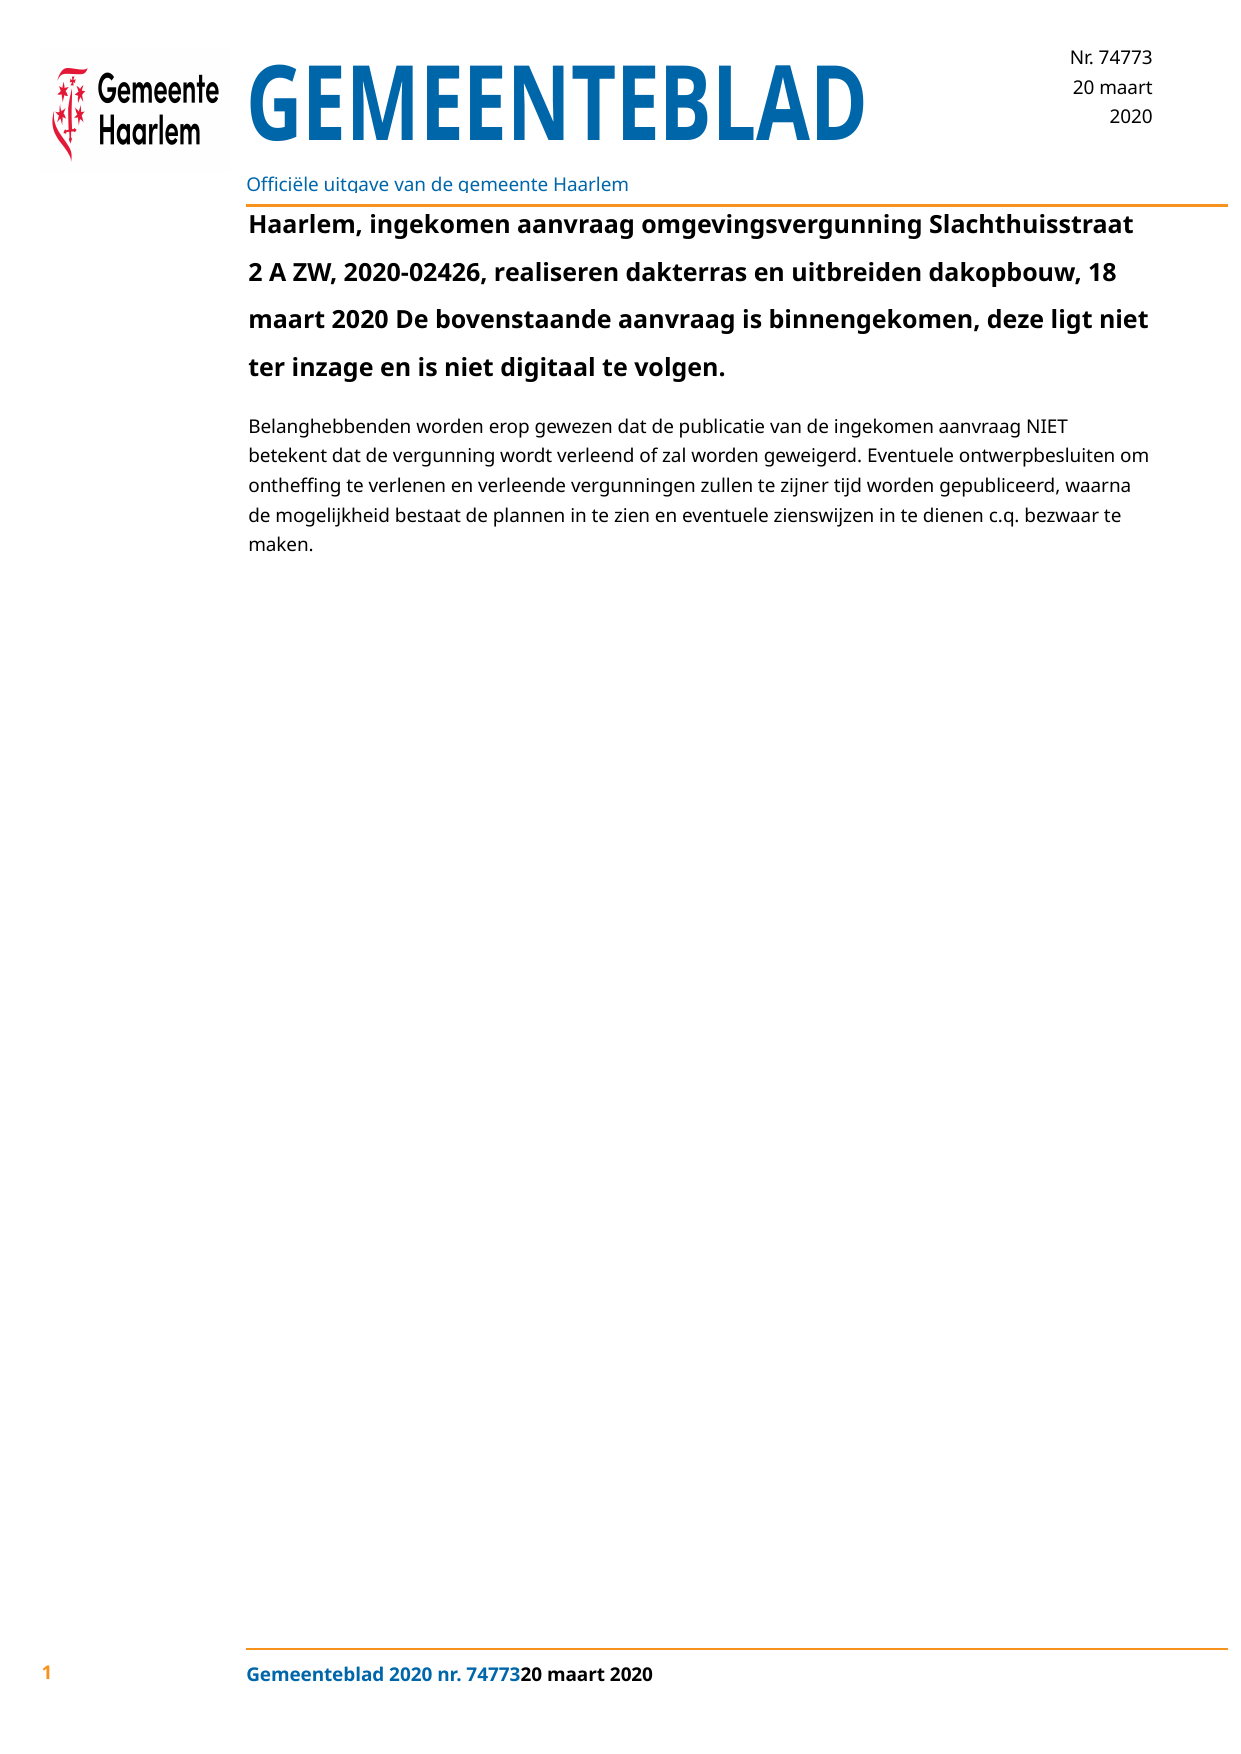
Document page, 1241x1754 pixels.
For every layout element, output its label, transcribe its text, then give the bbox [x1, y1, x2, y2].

picture [41, 47, 231, 172]
text Haarlem, ingekomen aanvraag omgevingsvergunning Slachthuisstraat 2 A ZW, 2020-02426, realiseren dakterras en uitbreiden dakopbouw, 18 maart 2020 De bovenstaande aanvraag is binnengekomen, deze ligt niet ter inzage en is niet digitaal te volgen. [248, 207, 1152, 384]
text Belanghebbenden worden erop gewezen dat de publicatie van de ingekomen aanvraag NIET betekent dat de vergunning wordt verleend of zal worden geweigerd. Eventuele ontwerpbesluiten om ontheffing te verlenen en verleende vergunningen zullen te zijner tijd worden gepubliceerd, waarna de mogelijkheid bestaat de plannen in te zien en eventuele zienswijzen in te dienen c.q. bezwaar te maken. [248, 413, 1152, 557]
